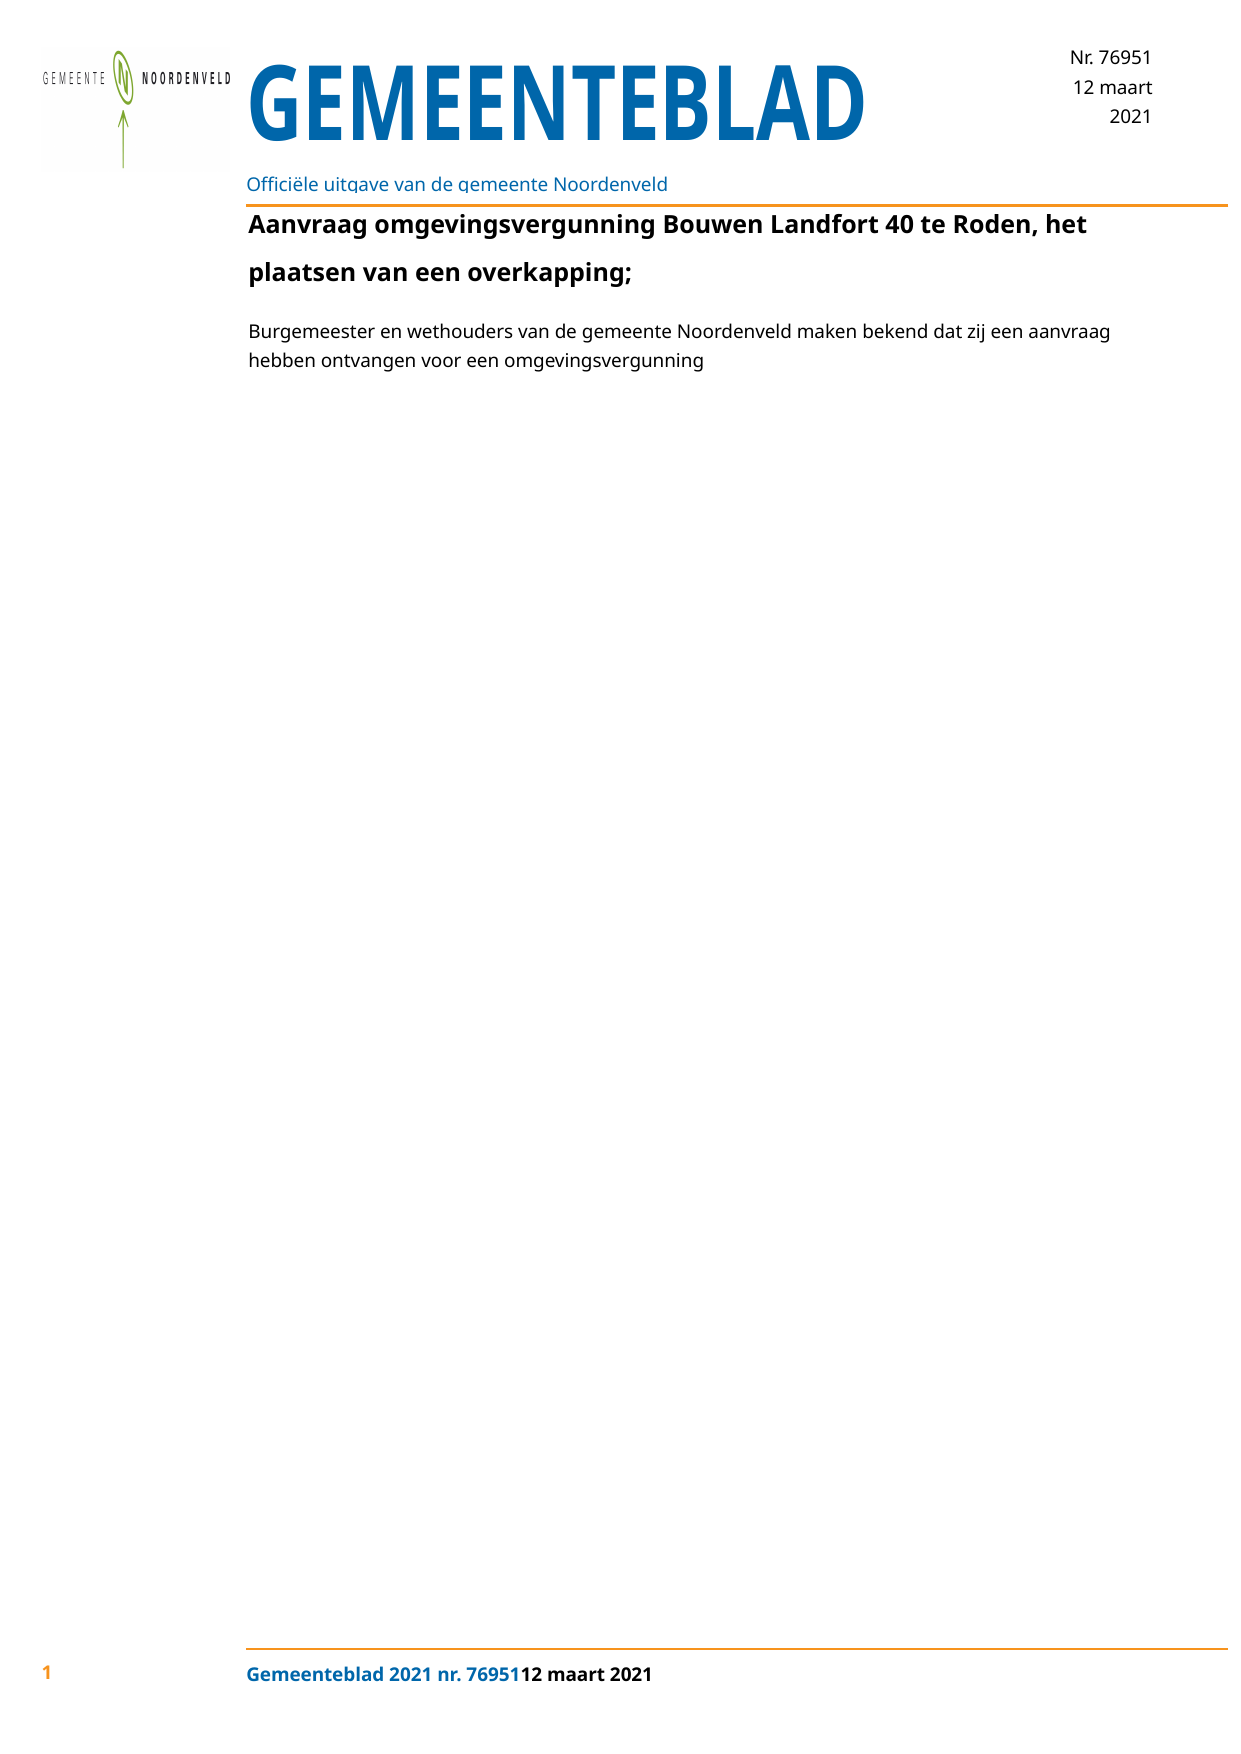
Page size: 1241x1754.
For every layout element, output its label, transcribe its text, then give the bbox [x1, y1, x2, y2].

text Burgemeester en wethouders van de gemeente Noordenveld maken bekend dat zij een aanvraag hebben ontvangen voor een omgevingsvergunning [248, 318, 1152, 373]
text Aanvraag omgevingsvergunning Bouwen Landfort 40 te Roden, het plaatsen van een overkapping; [248, 207, 1152, 288]
picture [41, 47, 231, 172]
